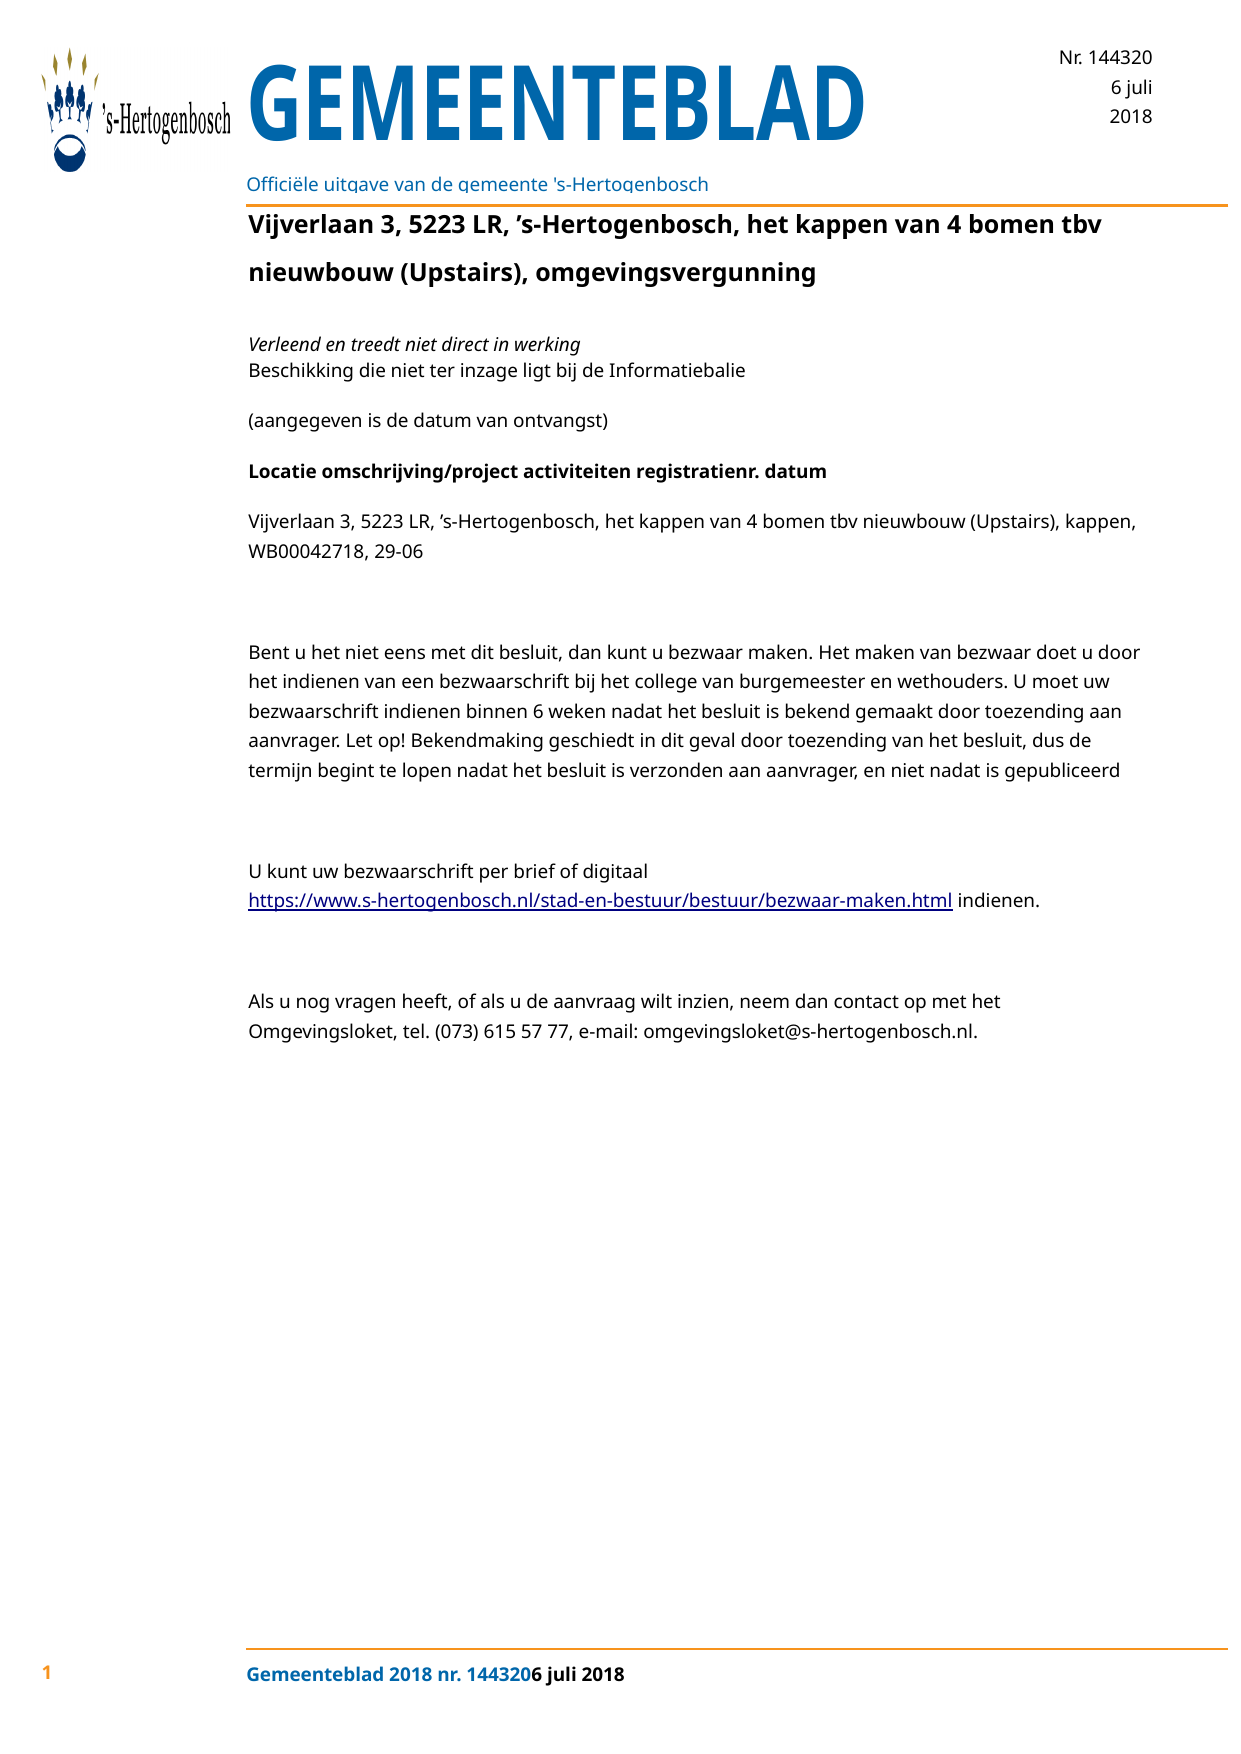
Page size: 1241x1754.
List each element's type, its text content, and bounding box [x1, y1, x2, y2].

text U kunt uw bezwaarschrift per brief of digitaal https://www.s-hertogenbosch.nl/stad-en-bestuur/bestuur/bezwaar-maken.html indienen. [248, 858, 1152, 913]
text Vijverlaan 3, 5223 LR, ’s-Hertogenbosch, het kappen van 4 bomen tbv nieuwbouw (Upstairs), omgevingsvergunning [248, 207, 1152, 288]
text Locatie omschrijving/project activiteiten registratienr. datum [248, 458, 1152, 484]
text Bent u het niet eens met dit besluit, dan kunt u bezwaar maken. Het maken van bezwaar doet u door het indienen van een bezwaarschrift bij het college van burgemeester en wethouders. U moet uw bezwaarschrift indienen binnen 6 weken nadat het besluit is bekend gemaakt door toezending aan aanvrager. Let op! Bekendmaking geschiedt in dit geval door toezending van het besluit, dus de termijn begint te lopen nadat het besluit is verzonden aan aanvrager, en niet nadat is gepubliceerd [248, 639, 1152, 783]
text Als u nog vragen heeft, of als u de aanvraag wilt inzien, neem dan contact op met het Omgevingsloket, tel. (073) 615 57 77, e-mail: omgevingsloket@s-hertogenbosch.nl. [248, 988, 1152, 1044]
text Verleend en treedt niet direct in werking [248, 331, 1152, 357]
text Beschikking die niet ter inzage ligt bij de Informatiebalie [248, 357, 1152, 383]
text (aangegeven is de datum van ontvangst) [248, 408, 1152, 433]
text Vijverlaan 3, 5223 LR, ’s-Hertogenbosch, het kappen van 4 bomen tbv nieuwbouw (Upstairs), kappen, WB00042718, 29-06 [248, 508, 1152, 564]
picture [41, 47, 231, 172]
